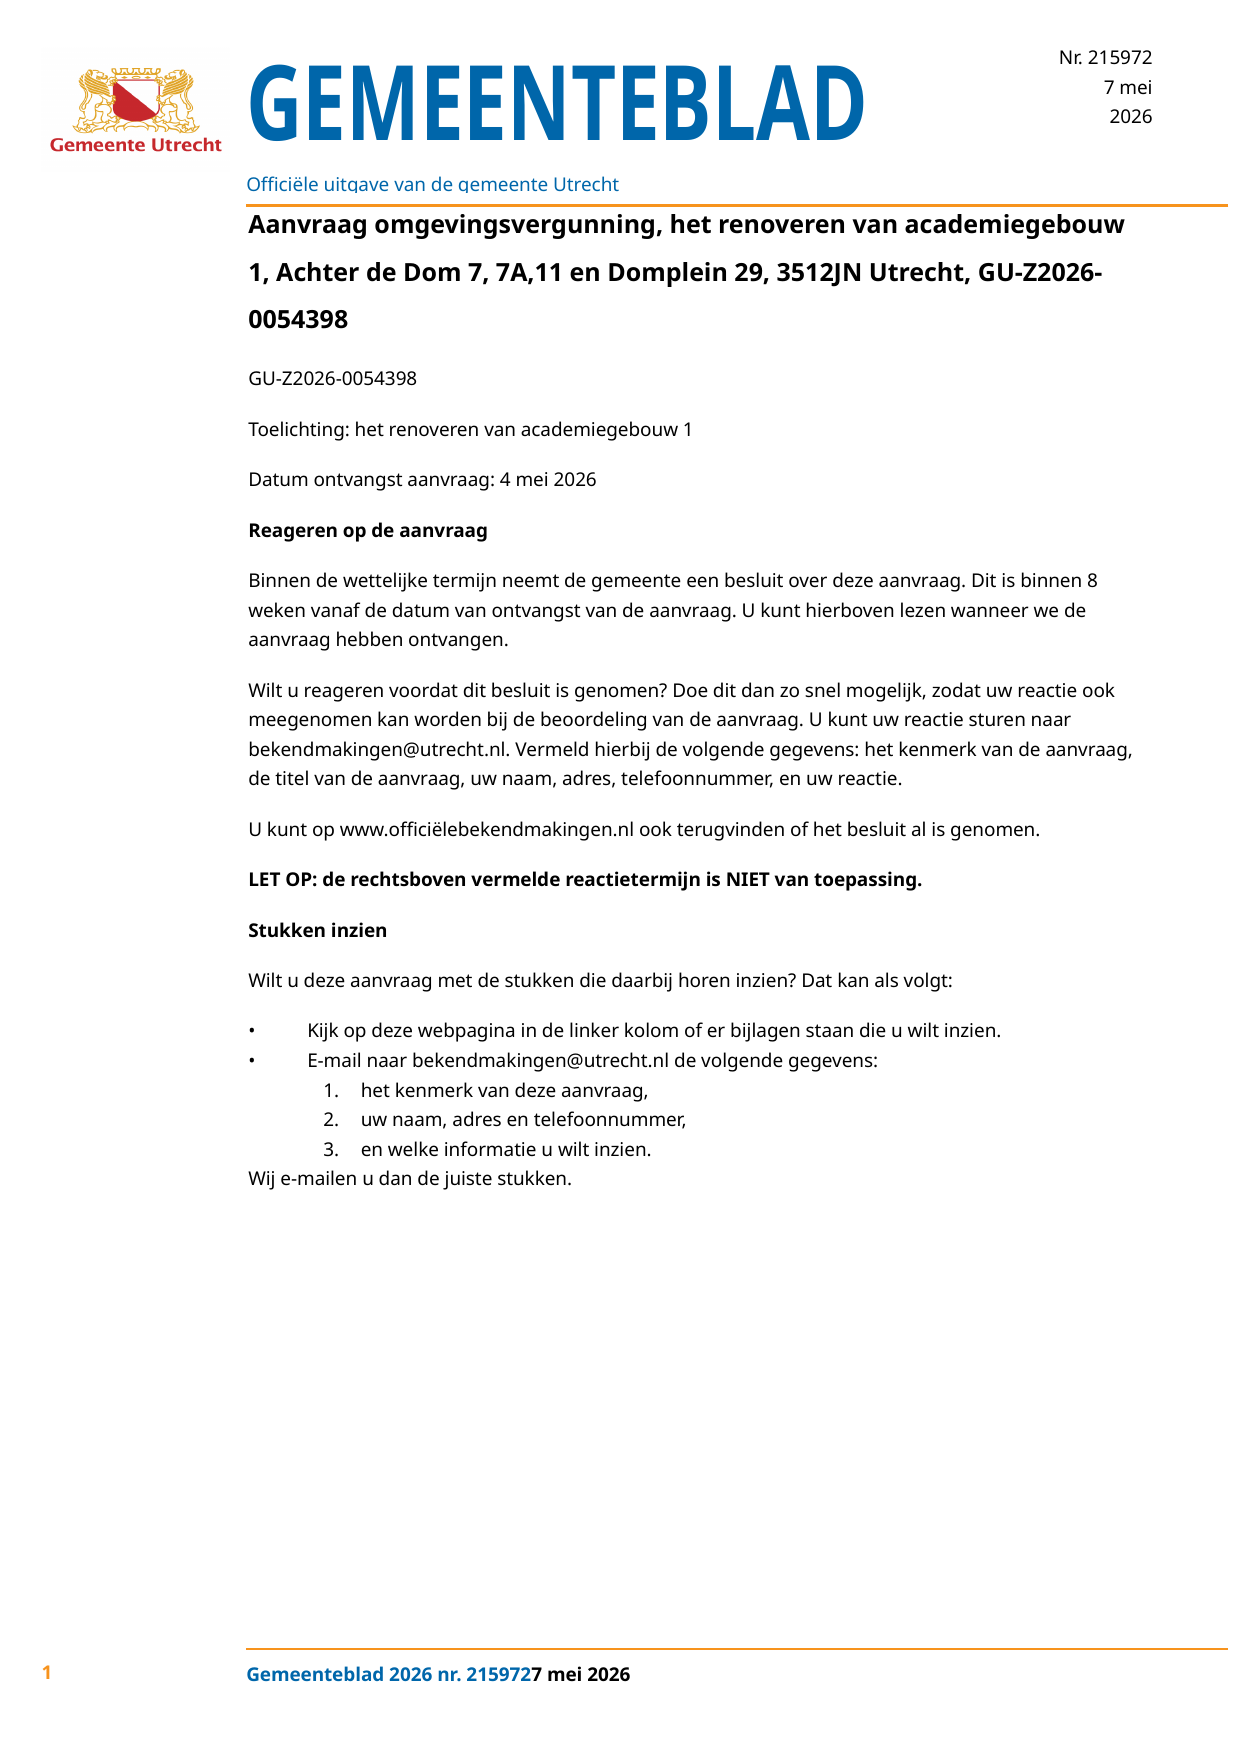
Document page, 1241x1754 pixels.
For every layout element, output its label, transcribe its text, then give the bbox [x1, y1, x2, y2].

text Wij e-mailen u dan de juiste stukken. [248, 1166, 1152, 1191]
text Aanvraag omgevingsvergunning, het renoveren van academiegebouw 1, Achter de Dom 7, 7A,11 en Domplein 29, 3512JN Utrecht, GU-Z2026-0054398 [248, 207, 1152, 336]
text Wilt u reageren voordat dit besluit is genomen? Doe dit dan zo snel mogelijk, zodat uw reactie ook meegenomen kan worden bij de beoordeling van de aanvraag. U kunt uw reactie sturen naar bekendmakingen@utrecht.nl. Vermeld hierbij de volgende gegevens: het kenmerk van de aanvraag, de titel van de aanvraag, uw naam, adres, telefoonnummer, en uw reactie. [248, 677, 1152, 791]
text Reageren op de aanvraag [248, 517, 1152, 542]
text Datum ontvangst aanvraag: 4 mei 2026 [248, 466, 1152, 492]
text Binnen de wettelijke termijn neemt de gemeente een besluit over deze aanvraag. Dit is binnen 8 weken vanaf de datum van ontvangst van de aanvraag. U kunt hierboven lezen wanneer we de aanvraag hebben ontvangen. [248, 567, 1152, 652]
picture [41, 47, 231, 172]
text LET OP: de rechtsboven vermelde reactietermijn is NIET van toepassing. [248, 866, 1152, 892]
list uw naam, adres en telefoonnummer, [323, 1106, 1152, 1132]
list en welke informatie u wilt inzien. [323, 1136, 1152, 1162]
text U kunt op www.officiëlebekendmakingen.nl ook terugvinden of het besluit al is genomen. [248, 816, 1152, 842]
list het kenmerk van deze aanvraag, [323, 1077, 1152, 1102]
list E-mail naar bekendmakingen@utrecht.nl de volgende gegevens: [248, 1047, 1152, 1073]
text Wilt u deze aanvraag met de stukken die daarbij horen inzien? Dat kan als volgt: [248, 967, 1152, 993]
text Toelichting: het renoveren van academiegebouw 1 [248, 416, 1152, 442]
list Kijk op deze webpagina in de linker kolom of er bijlagen staan die u wilt inzien. [248, 1018, 1152, 1043]
text Stukken inzien [248, 917, 1152, 942]
text GU-Z2026-0054398 [248, 366, 1152, 391]
